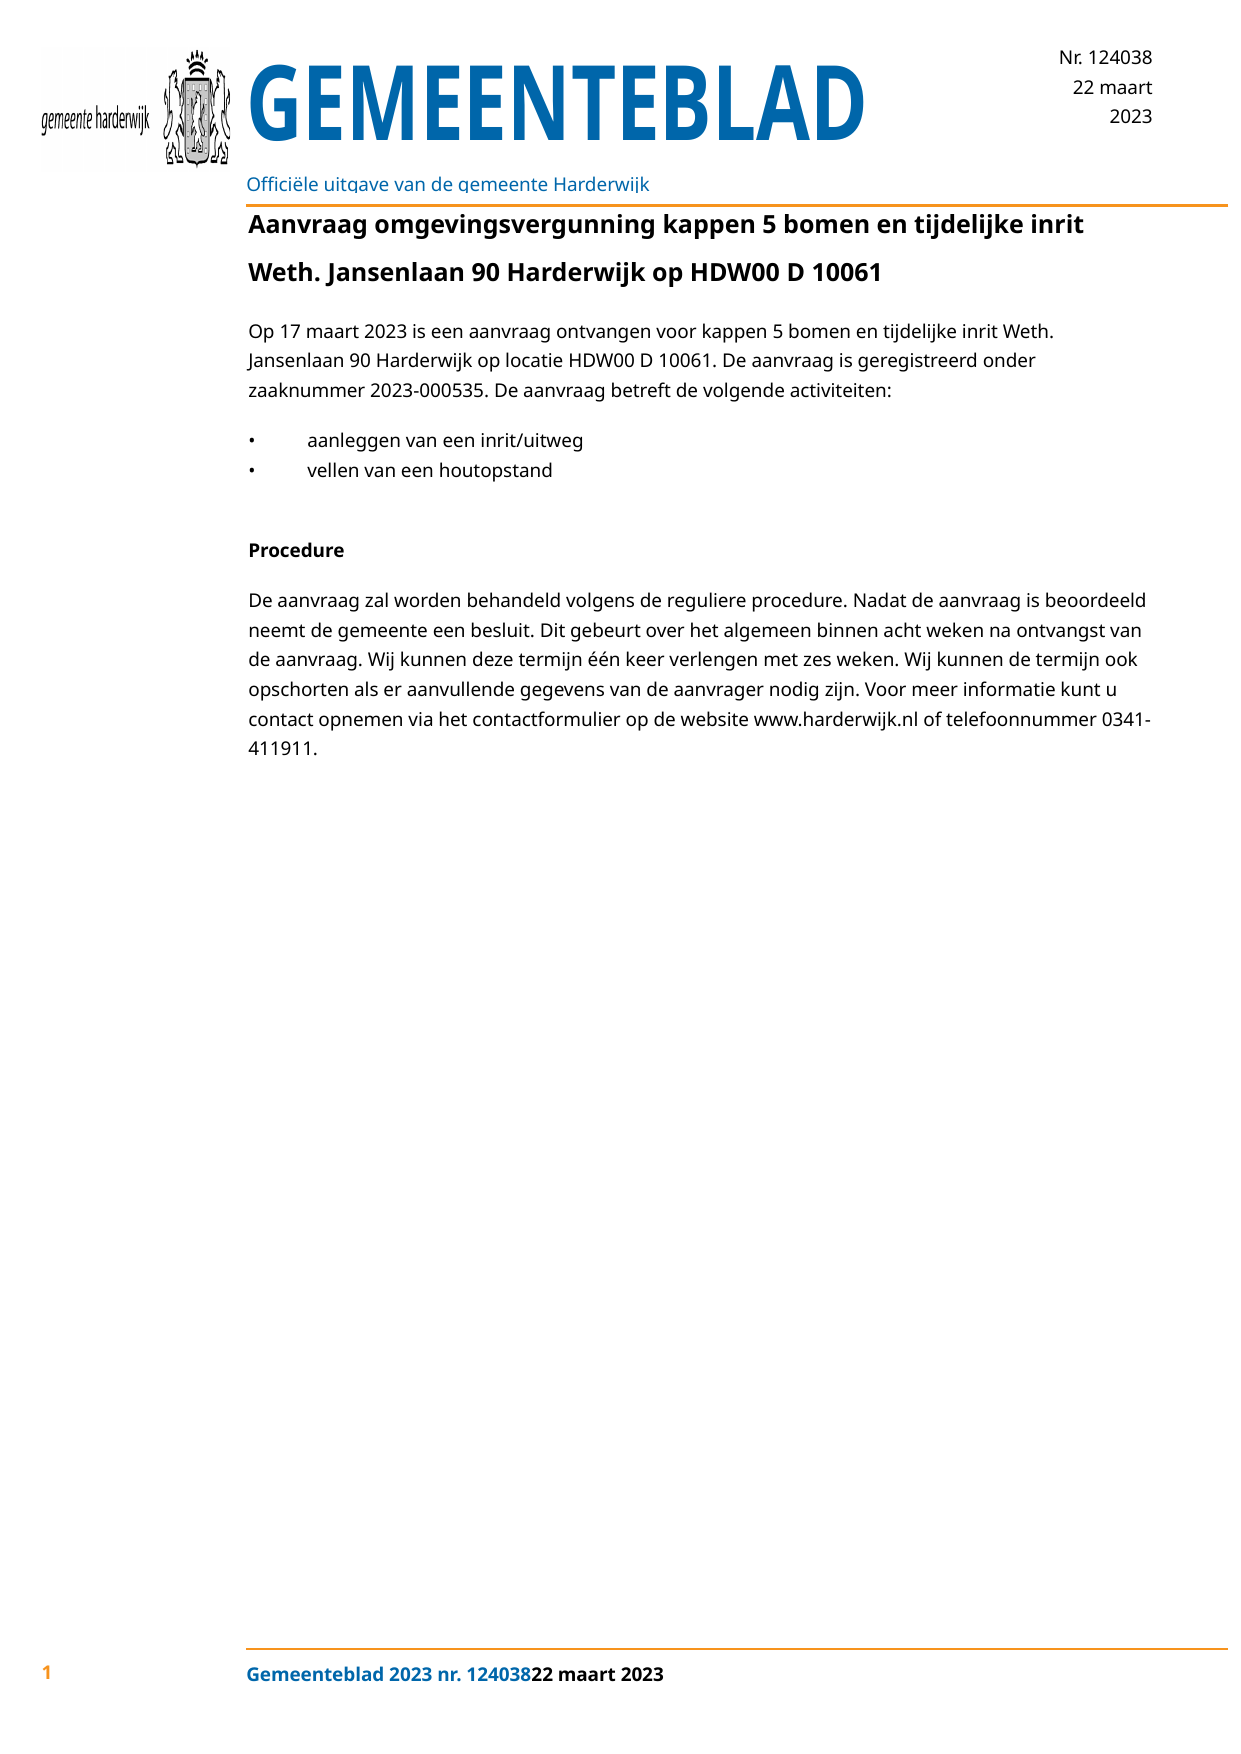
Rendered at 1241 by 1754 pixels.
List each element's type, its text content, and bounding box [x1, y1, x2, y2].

text Aanvraag omgevingsvergunning kappen 5 bomen en tijdelijke inrit Weth. Jansenlaan 90 Harderwijk op HDW00 D 10061 [248, 207, 1152, 288]
text Op 17 maart 2023 is een aanvraag ontvangen voor kappen 5 bomen en tijdelijke inrit Weth. Jansenlaan 90 Harderwijk op locatie HDW00 D 10061. De aanvraag is geregistreerd onder zaaknummer 2023-000535. De aanvraag betreft de volgende activiteiten: [248, 318, 1152, 403]
list aanleggen van een inrit/uitweg [248, 427, 1152, 453]
list vellen van een houtopstand [248, 457, 1152, 483]
text De aanvraag zal worden behandeld volgens de reguliere procedure. Nadat de aanvraag is beoordeeld neemt de gemeente een besluit. Dit gebeurt over het algemeen binnen acht weken na ontvangst van de aanvraag. Wij kunnen deze termijn één keer verlengen met zes weken. Wij kunnen de termijn ook opschorten als er aanvullende gegevens van de aanvrager nodig zijn. Voor meer informatie kunt u contact opnemen via het contactformulier op de website www.harderwijk.nl of telefoonnummer 0341-411911. [248, 587, 1152, 761]
picture [41, 47, 231, 172]
text Procedure [248, 537, 1152, 563]
